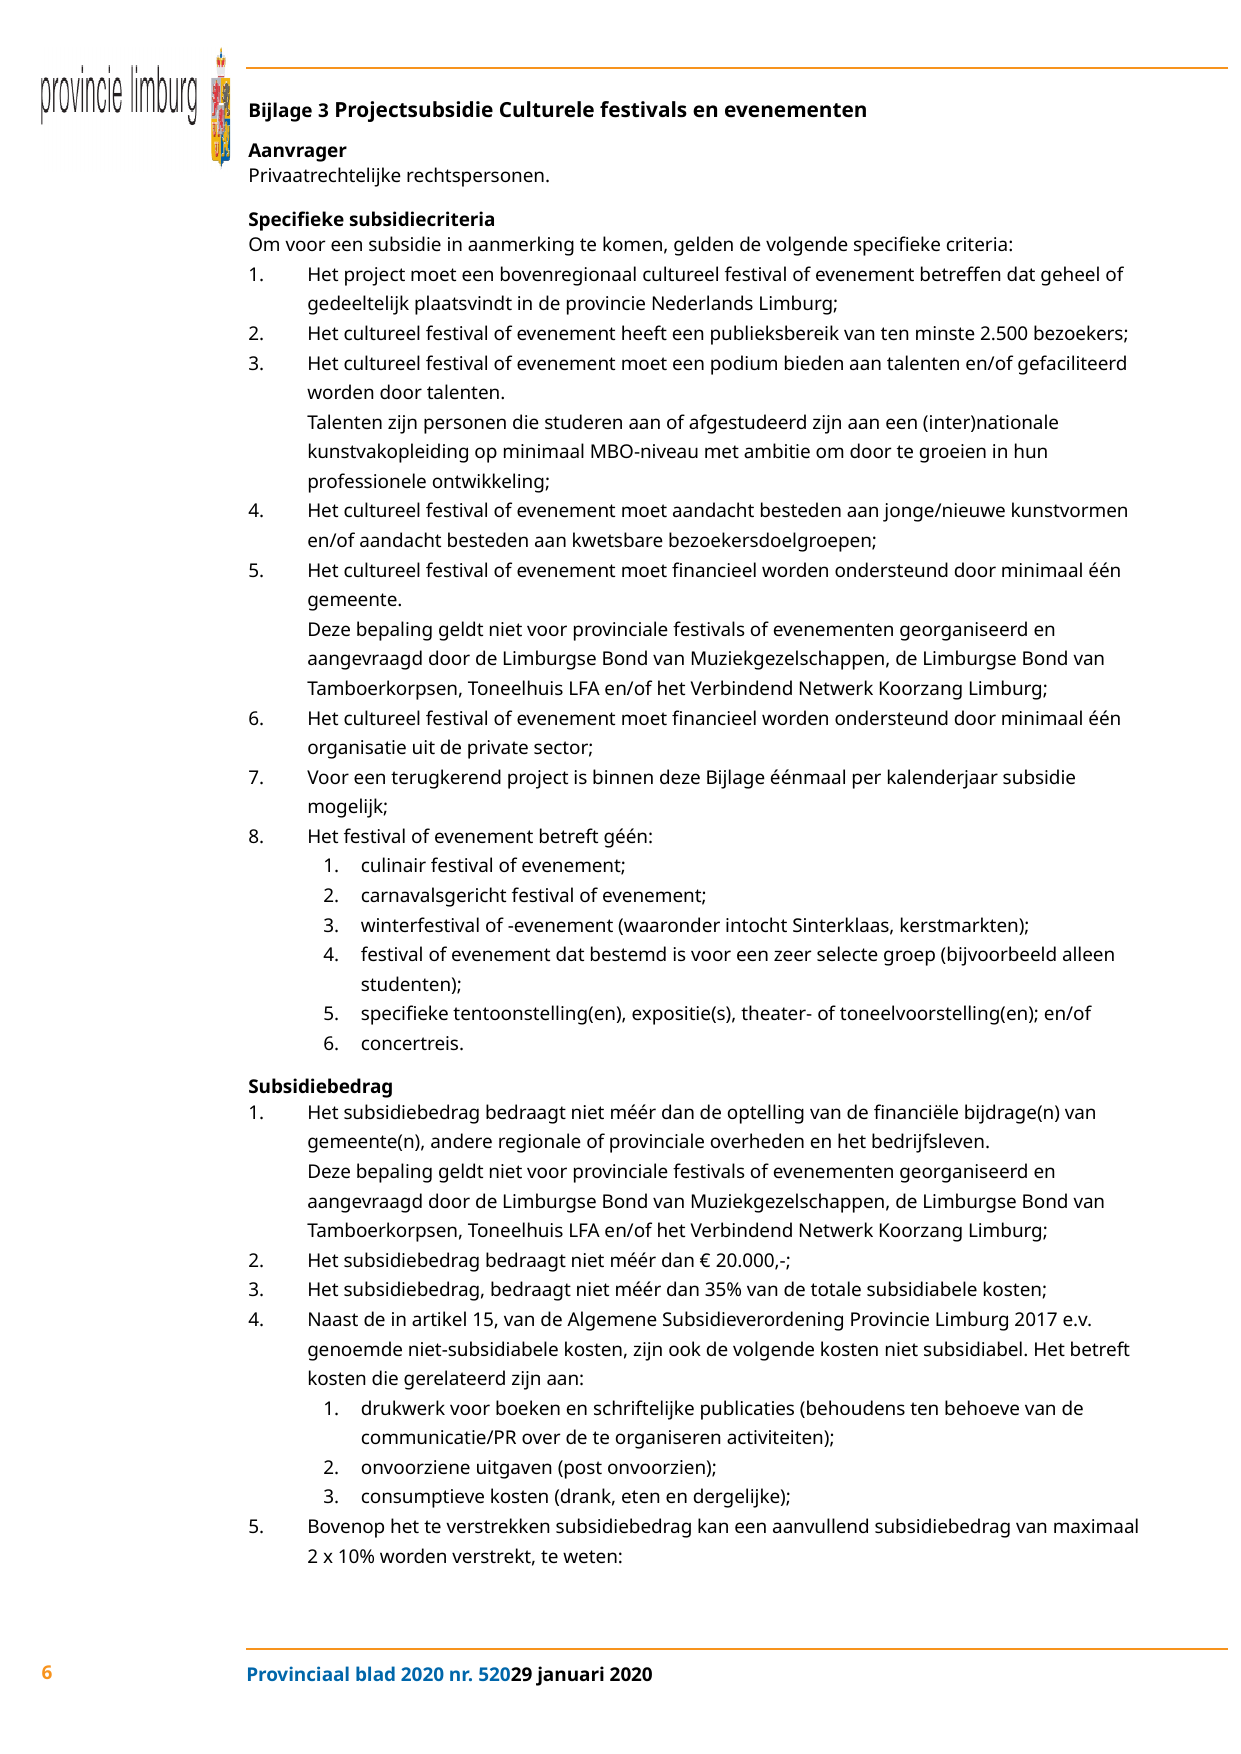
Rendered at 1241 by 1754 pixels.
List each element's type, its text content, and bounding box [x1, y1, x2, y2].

list consumptieve kosten (drank, eten en dergelijke); [323, 1484, 1152, 1509]
list winterfestival of -evenement (waaronder intocht Sinterklaas, kerstmarkten); [323, 912, 1152, 938]
list Bovenop het te verstrekken subsidiebedrag kan een aanvullend subsidiebedrag van maximaal 2 x 10% worden verstrekt, te weten: [248, 1513, 1152, 1568]
list Voor een terugkerend project is binnen deze Bijlage éénmaal per kalenderjaar subsidie mogelijk; [248, 764, 1152, 819]
list carnavalsgericht festival of evenement; [323, 882, 1152, 908]
list Het cultureel festival of evenement heeft een publieksbereik van ten minste 2.500 bezoekers; [248, 320, 1152, 346]
list specifieke tentoonstelling(en), expositie(s), theater- of toneelvoorstelling(en); en/of [323, 1001, 1152, 1026]
list Het cultureel festival of evenement moet aandacht besteden aan jonge/nieuwe kunstvormen en/of aandacht besteden aan kwetsbare bezoekersdoelgroepen; [248, 498, 1152, 553]
list culinair festival of evenement; [323, 853, 1152, 878]
text Aanvrager [248, 137, 1152, 163]
list drukwerk voor boeken en schriftelijke publicaties (behoudens ten behoeve van de communicatie/PR over de te organiseren activiteiten); [323, 1395, 1152, 1450]
list onvoorziene uitgaven (post onvoorzien); [323, 1454, 1152, 1480]
text Privaatrechtelijke rechtspersonen. [248, 163, 1152, 188]
text Specifieke subsidiecriteria [248, 206, 1152, 231]
text Om voor een subsidie in aanmerking te komen, gelden de volgende specifieke criteria: [248, 231, 1152, 257]
picture [41, 47, 231, 172]
list Het cultureel festival of evenement moet financieel worden ondersteund door minimaal één gemeente. [248, 557, 1152, 612]
list Talenten zijn personen die studeren aan of afgestudeerd zijn aan een (inter)nationale kunstvakopleiding op minimaal MBO-niveau met ambitie om door te groeien in hun professionele ontwikkeling; [248, 409, 1152, 494]
list concertreis. [323, 1030, 1152, 1056]
list Het cultureel festival of evenement moet financieel worden ondersteund door minimaal één organisatie uit de private sector; [248, 705, 1152, 760]
list Naast de in artikel 15, van de Algemene Subsidieverordening Provincie Limburg 2017 e.v. genoemde niet-subsidiabele kosten, zijn ook de volgende kosten niet subsidiabel. Het betreft kosten die gerelateerd zijn aan: [248, 1306, 1152, 1391]
list Het festival of evenement betreft géén: [248, 823, 1152, 849]
list festival of evenement dat bestemd is voor een zeer selecte groep (bijvoorbeeld alleen studenten); [323, 941, 1152, 997]
list Het cultureel festival of evenement moet een podium bieden aan talenten en/of gefaciliteerd worden door talenten. [248, 350, 1152, 405]
list Het subsidiebedrag bedraagt niet méér dan € 20.000,-; [248, 1247, 1152, 1273]
list Het project moet een bovenregionaal cultureel festival of evenement betreffen dat geheel of gedeeltelijk plaatsvindt in de provincie Nederlands Limburg; [248, 261, 1152, 316]
text Bijlage 3 Projectsubsidie Culturele festivals en evenementen [248, 95, 1152, 123]
list Deze bepaling geldt niet voor provinciale festivals of evenementen georganiseerd en aangevraagd door de Limburgse Bond van Muziekgezelschappen, de Limburgse Bond van Tamboerkorpsen, Toneelhuis LFA en/of het Verbindend Netwerk Koorzang Limburg; [248, 1158, 1152, 1243]
text Subsidiebedrag [248, 1073, 1152, 1099]
list Het subsidiebedrag, bedraagt niet méér dan 35% van de totale subsidiabele kosten; [248, 1277, 1152, 1302]
list Het subsidiebedrag bedraagt niet méér dan de optelling van de financiële bijdrage(n) van gemeente(n), andere regionale of provinciale overheden en het bedrijfsleven. [248, 1099, 1152, 1154]
list Deze bepaling geldt niet voor provinciale festivals of evenementen georganiseerd en aangevraagd door de Limburgse Bond van Muziekgezelschappen, de Limburgse Bond van Tamboerkorpsen, Toneelhuis LFA en/of het Verbindend Netwerk Koorzang Limburg; [248, 616, 1152, 701]
